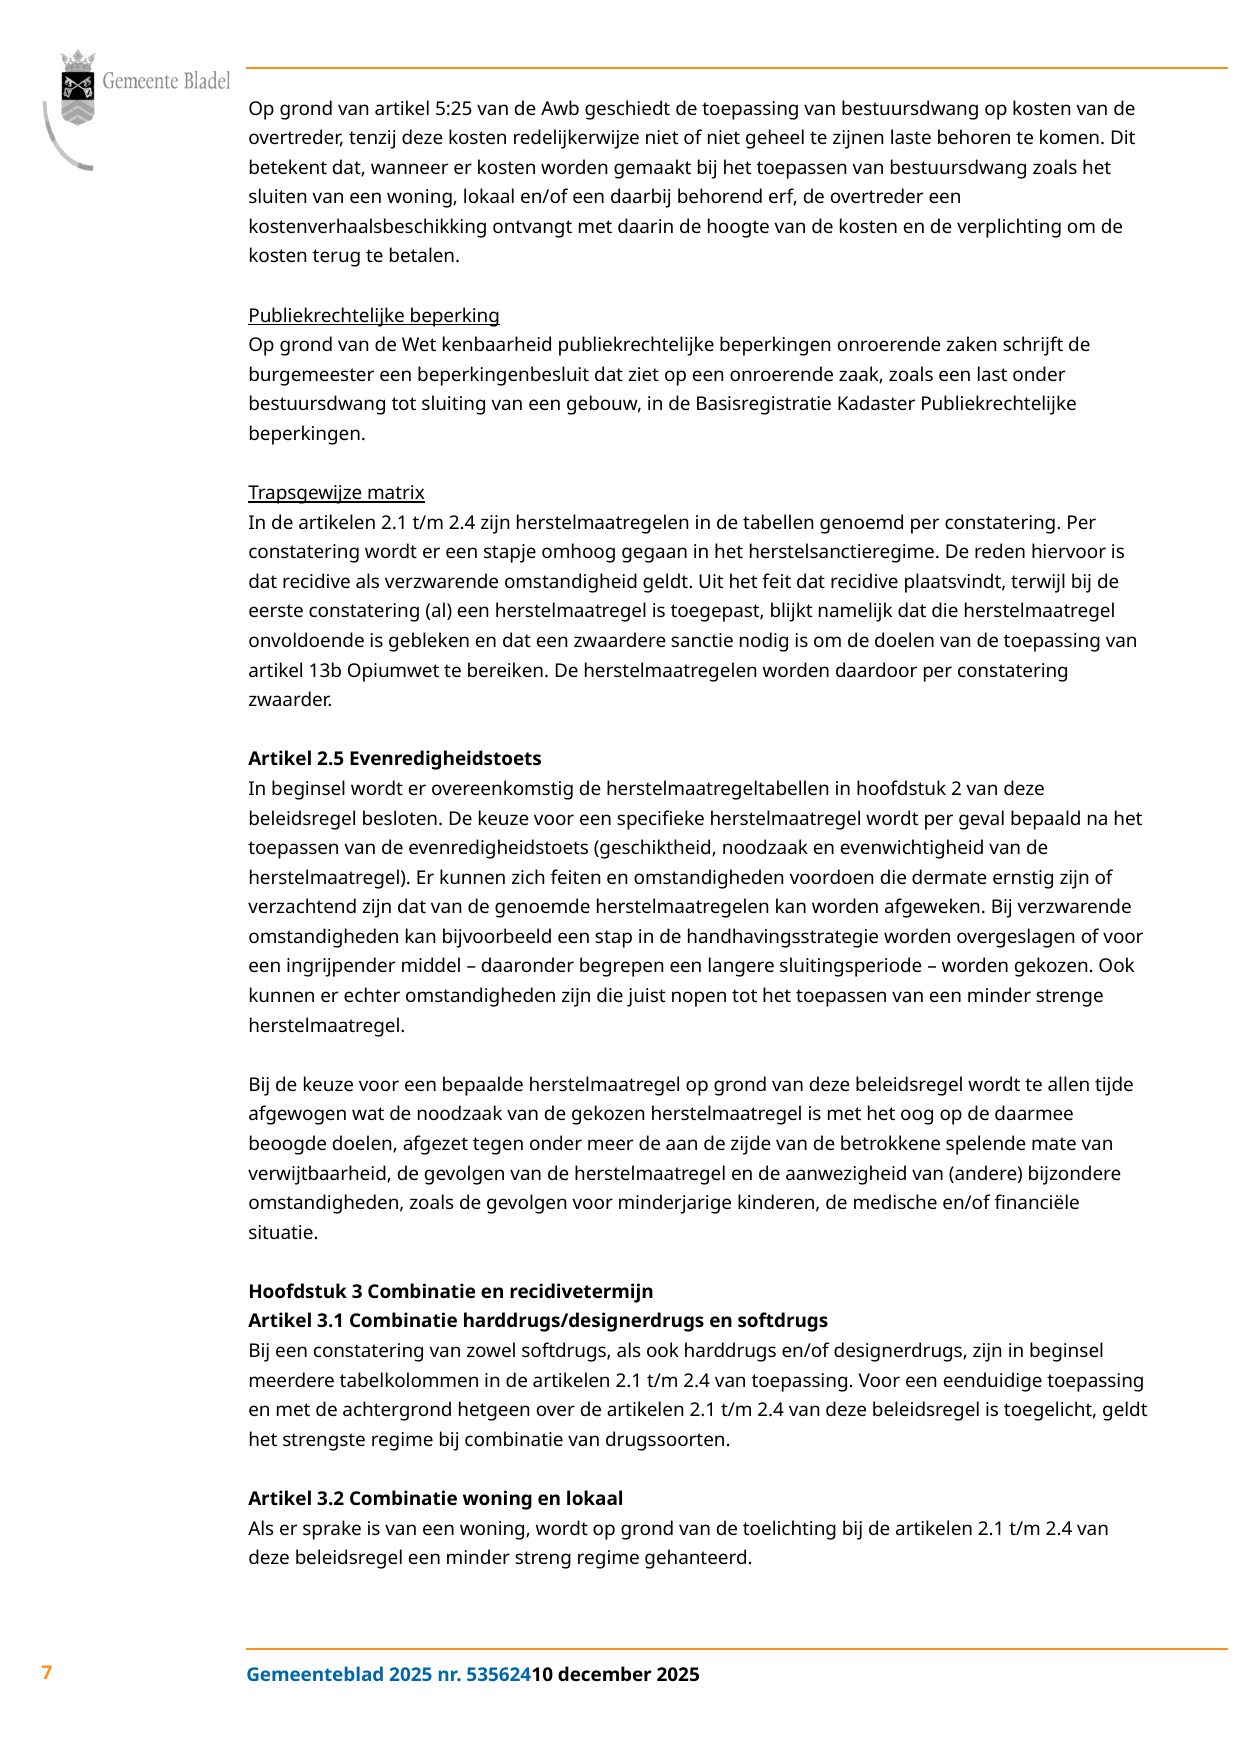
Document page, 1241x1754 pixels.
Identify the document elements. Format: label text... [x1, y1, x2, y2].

text Publiekrechtelijke beperking [248, 302, 1152, 328]
text In beginsel wordt er overeenkomstig de herstelmaatregeltabellen in hoofdstuk 2 van deze beleidsregel besloten. De keuze voor een specifieke herstelmaatregel wordt per geval bepaald na het toepassen van de evenredigheidstoets (geschiktheid, noodzaak en evenwichtigheid van de herstelmaatregel). Er kunnen zich feiten en omstandigheden voordoen die dermate ernstig zijn of verzachtend zijn dat van de genoemde herstelmaatregelen kan worden afgeweken. Bij verzwarende omstandigheden kan bijvoorbeeld een stap in de handhavingsstrategie worden overgeslagen of voor een ingrijpender middel – daaronder begrepen een langere sluitingsperiode – worden gekozen. Ook kunnen er echter omstandigheden zijn die juist nopen tot het toepassen van een minder strenge herstelmaatregel. [248, 775, 1152, 1038]
picture [41, 47, 231, 172]
text In de artikelen 2.1 t/m 2.4 zijn herstelmaatregelen in de tabellen genoemd per constatering. Per constatering wordt er een stapje omhoog gegaan in het herstelsanctieregime. De reden hiervoor is dat recidive als verzwarende omstandigheid geldt. Uit het feit dat recidive plaatsvindt, terwijl bij de eerste constatering (al) een herstelmaatregel is toegepast, blijkt namelijk dat die herstelmaatregel onvoldoende is gebleken en dat een zwaardere sanctie nodig is om de doelen van de toepassing van artikel 13b Opiumwet te bereiken. De herstelmaatregelen worden daardoor per constatering zwaarder. [248, 509, 1152, 712]
text Op grond van artikel 5:25 van de Awb geschiedt de toepassing van bestuursdwang op kosten van de overtreder, tenzij deze kosten redelijkerwijze niet of niet geheel te zijnen laste behoren te komen. Dit betekent dat, wanneer er kosten worden gemaakt bij het toepassen van bestuursdwang zoals het sluiten van een woning, lokaal en/of een daarbij behorend erf, de overtreder een kostenverhaalsbeschikking ontvangt met daarin de hoogte van de kosten en de verplichting om de kosten terug te betalen. [248, 95, 1152, 268]
text Bij een constatering van zowel softdrugs, als ook harddrugs en/of designerdrugs, zijn in beginsel meerdere tabelkolommen in de artikelen 2.1 t/m 2.4 van toepassing. Voor een eenduidige toepassing en met de achtergrond hetgeen over de artikelen 2.1 t/m 2.4 van deze beleidsregel is toegelicht, geldt het strengste regime bij combinatie van drugssoorten. [248, 1337, 1152, 1452]
text Artikel 2.5 Evenredigheidstoets [248, 746, 1152, 771]
text Artikel 3.1 Combinatie harddrugs/designerdrugs en softdrugs [248, 1308, 1152, 1333]
text Op grond van de Wet kenbaarheid publiekrechtelijke beperkingen onroerende zaken schrijft de burgemeester een beperkingenbesluit dat ziet op een onroerende zaak, zoals een last onder bestuursdwang tot sluiting van een gebouw, in de Basisregistratie Kadaster Publiekrechtelijke beperkingen. [248, 331, 1152, 446]
text Bij de keuze voor een bepaalde herstelmaatregel op grond van deze beleidsregel wordt te allen tijde afgewogen wat de noodzaak van de gekozen herstelmaatregel is met het oog op de daarmee beoogde doelen, afgezet tegen onder meer de aan de zijde van de betrokkene spelende mate van verwijtbaarheid, de gevolgen van de herstelmaatregel en de aanwezigheid van (andere) bijzondere omstandigheden, zoals de gevolgen voor minderjarige kinderen, de medische en/of financiële situatie. [248, 1071, 1152, 1245]
text Artikel 3.2 Combinatie woning en lokaal [248, 1485, 1152, 1511]
text Hoofdstuk 3 Combinatie en recidivetermijn [248, 1278, 1152, 1304]
text Trapsgewijze matrix [248, 479, 1152, 505]
text Als er sprake is van een woning, wordt op grond van de toelichting bij de artikelen 2.1 t/m 2.4 van deze beleidsregel een minder streng regime gehanteerd. [248, 1515, 1152, 1570]
